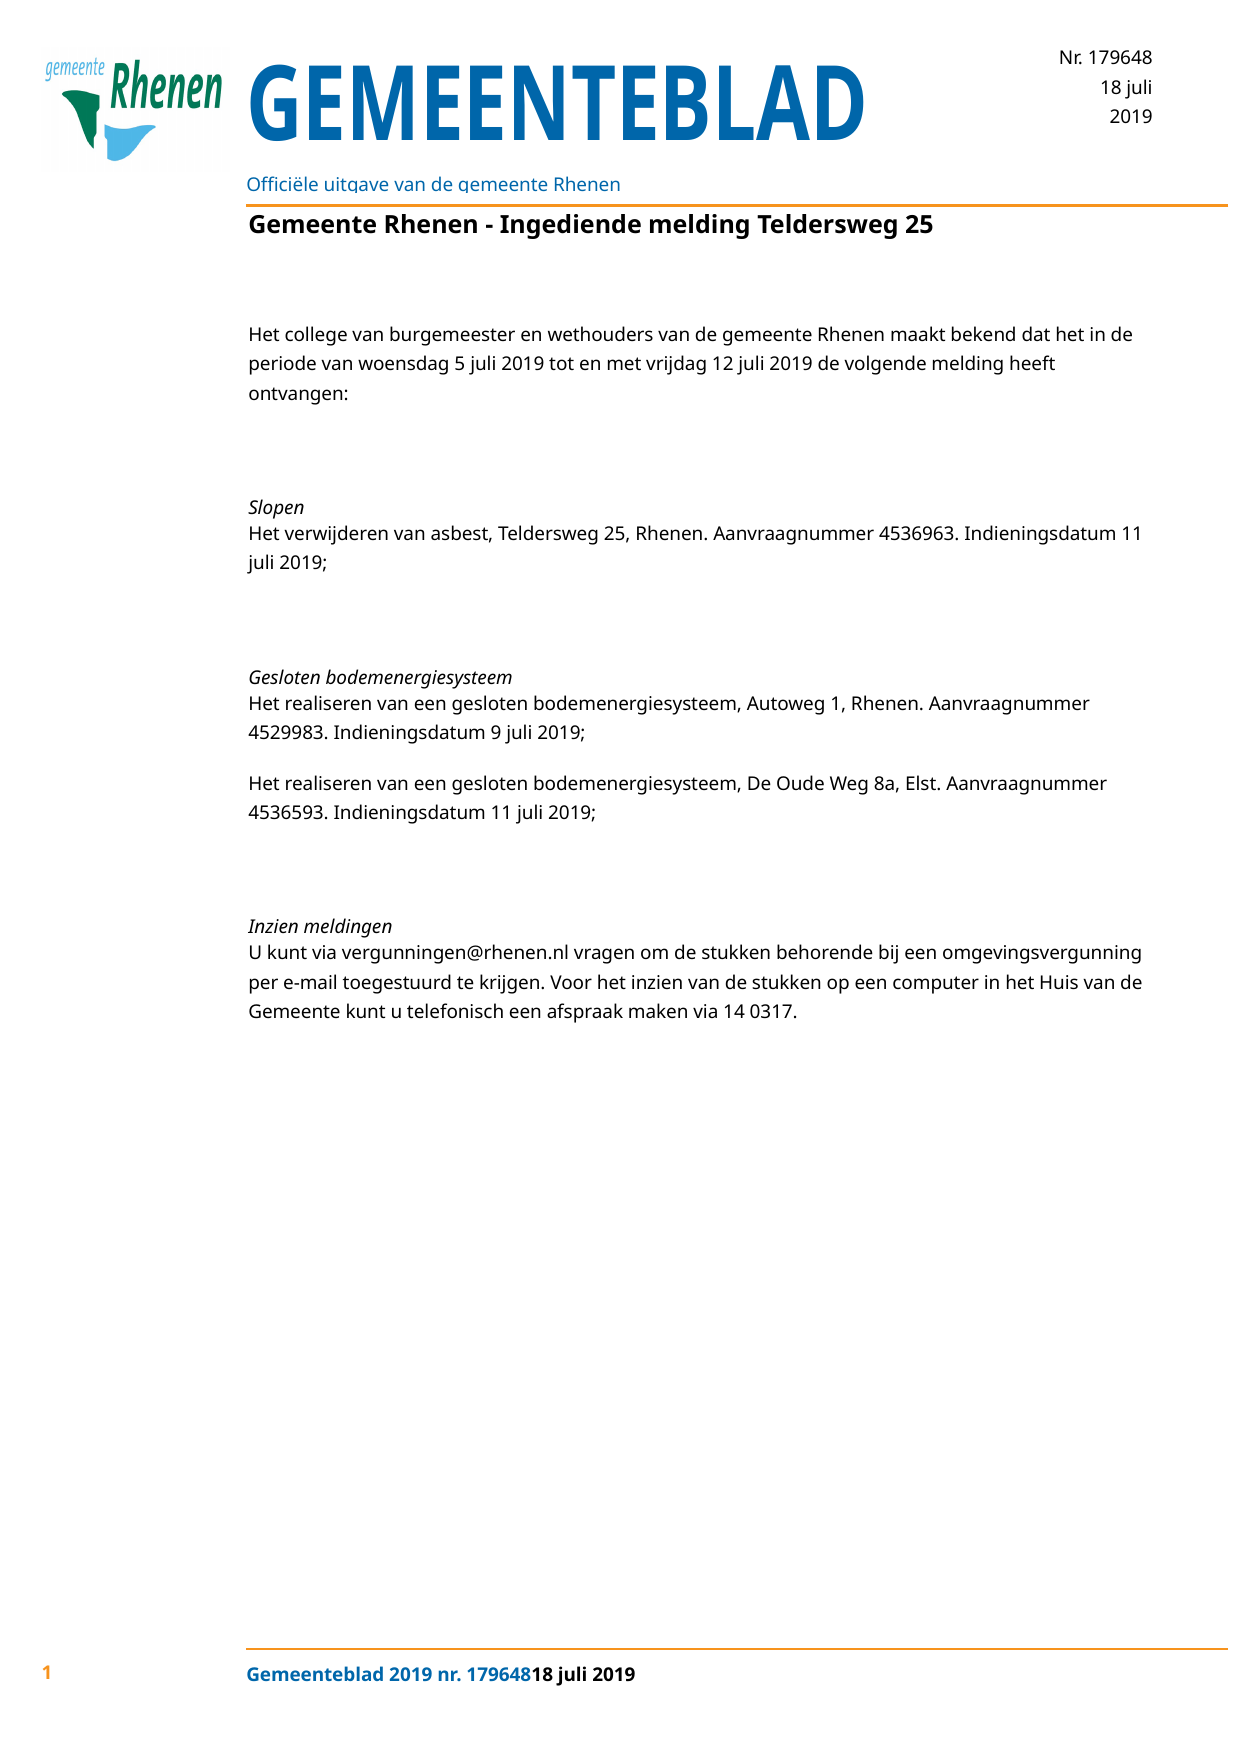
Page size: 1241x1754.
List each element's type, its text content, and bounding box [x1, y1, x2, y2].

text Gemeente Rhenen - Ingediende melding Teldersweg 25 [248, 207, 1152, 241]
text U kunt via vergunningen@rhenen.nl vragen om de stukken behorende bij een omgevingsvergunning per e-mail toegestuurd te krijgen. Voor het inzien van de stukken op een computer in het Huis van de Gemeente kunt u telefonisch een afspraak maken via 14 0317. [248, 939, 1152, 1024]
text Inzien meldingen [248, 914, 1152, 939]
picture [41, 47, 231, 172]
text Het realiseren van een gesloten bodemenergiesysteem, De Oude Weg 8a, Elst. Aanvraagnummer 4536593. Indieningsdatum 11 juli 2019; [248, 770, 1152, 825]
text Het realiseren van een gesloten bodemenergiesysteem, Autoweg 1, Rhenen. Aanvraagnummer 4529983. Indieningsdatum 9 juli 2019; [248, 690, 1152, 745]
text Gesloten bodemenergiesysteem [248, 664, 1152, 690]
text Het verwijderen van asbest, Teldersweg 25, Rhenen. Aanvraagnummer 4536963. Indieningsdatum 11 juli 2019; [248, 520, 1152, 575]
text Het college van burgemeester en wethouders van de gemeente Rhenen maakt bekend dat het in de periode van woensdag 5 juli 2019 tot en met vrijdag 12 juli 2019 de volgende melding heeft ontvangen: [248, 321, 1152, 406]
text Slopen [248, 494, 1152, 520]
